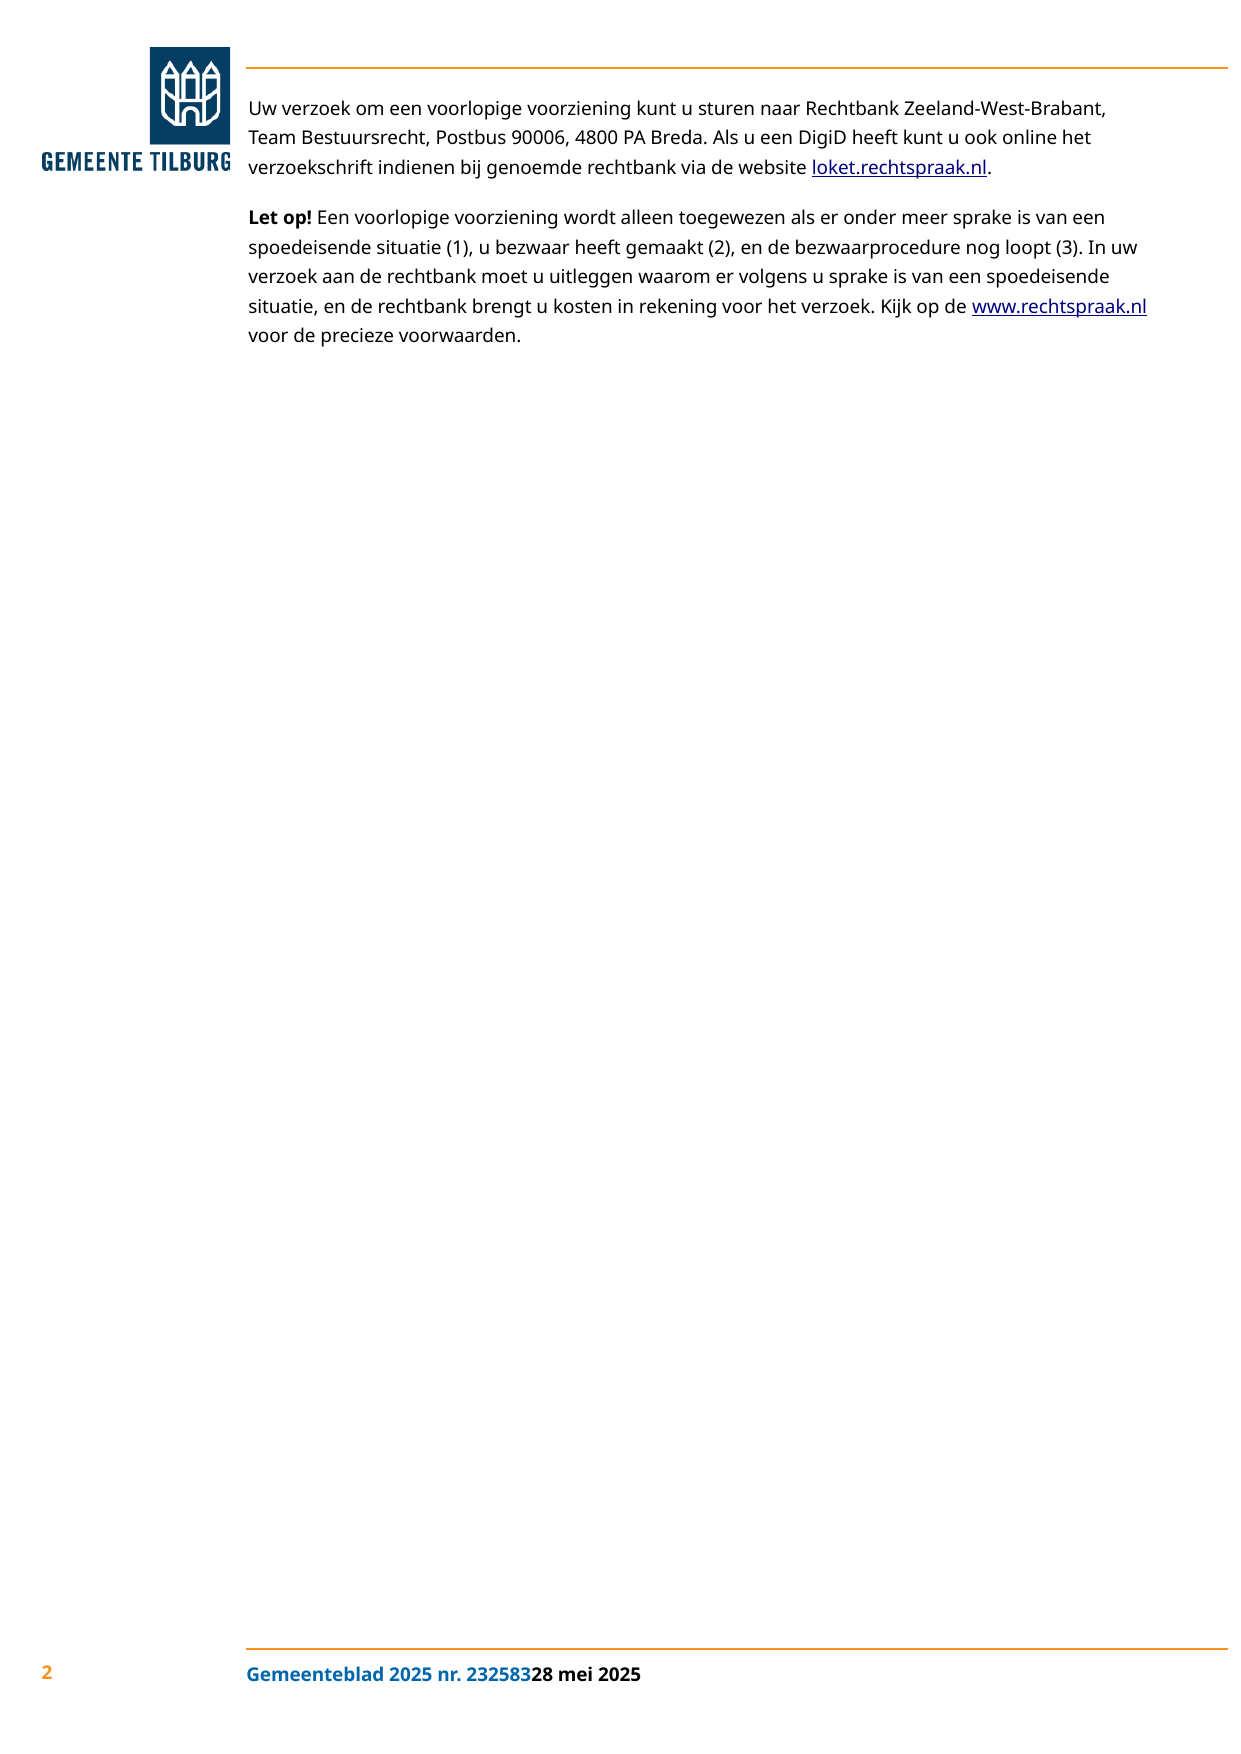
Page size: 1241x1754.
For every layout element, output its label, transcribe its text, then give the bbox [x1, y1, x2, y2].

picture [41, 47, 231, 172]
text Let op! Een voorlopige voorziening wordt alleen toegewezen als er onder meer sprake is van een spoedeisende situatie (1), u bezwaar heeft gemaakt (2), en de bezwaarprocedure nog loopt (3). In uw verzoek aan de rechtbank moet u uitleggen waarom er volgens u sprake is van een spoedeisende situatie, en de rechtbank brengt u kosten in rekening voor het verzoek. Kijk op de www.rechtspraak.nl voor de precieze voorwaarden. [248, 204, 1152, 348]
text Uw verzoek om een voorlopige voorziening kunt u sturen naar Rechtbank Zeeland-West-Brabant, Team Bestuursrecht, Postbus 90006, 4800 PA Breda. Als u een DigiD heeft kunt u ook online het verzoekschrift indienen bij genoemde rechtbank via de website loket.rechtspraak.nl. [248, 95, 1152, 180]
